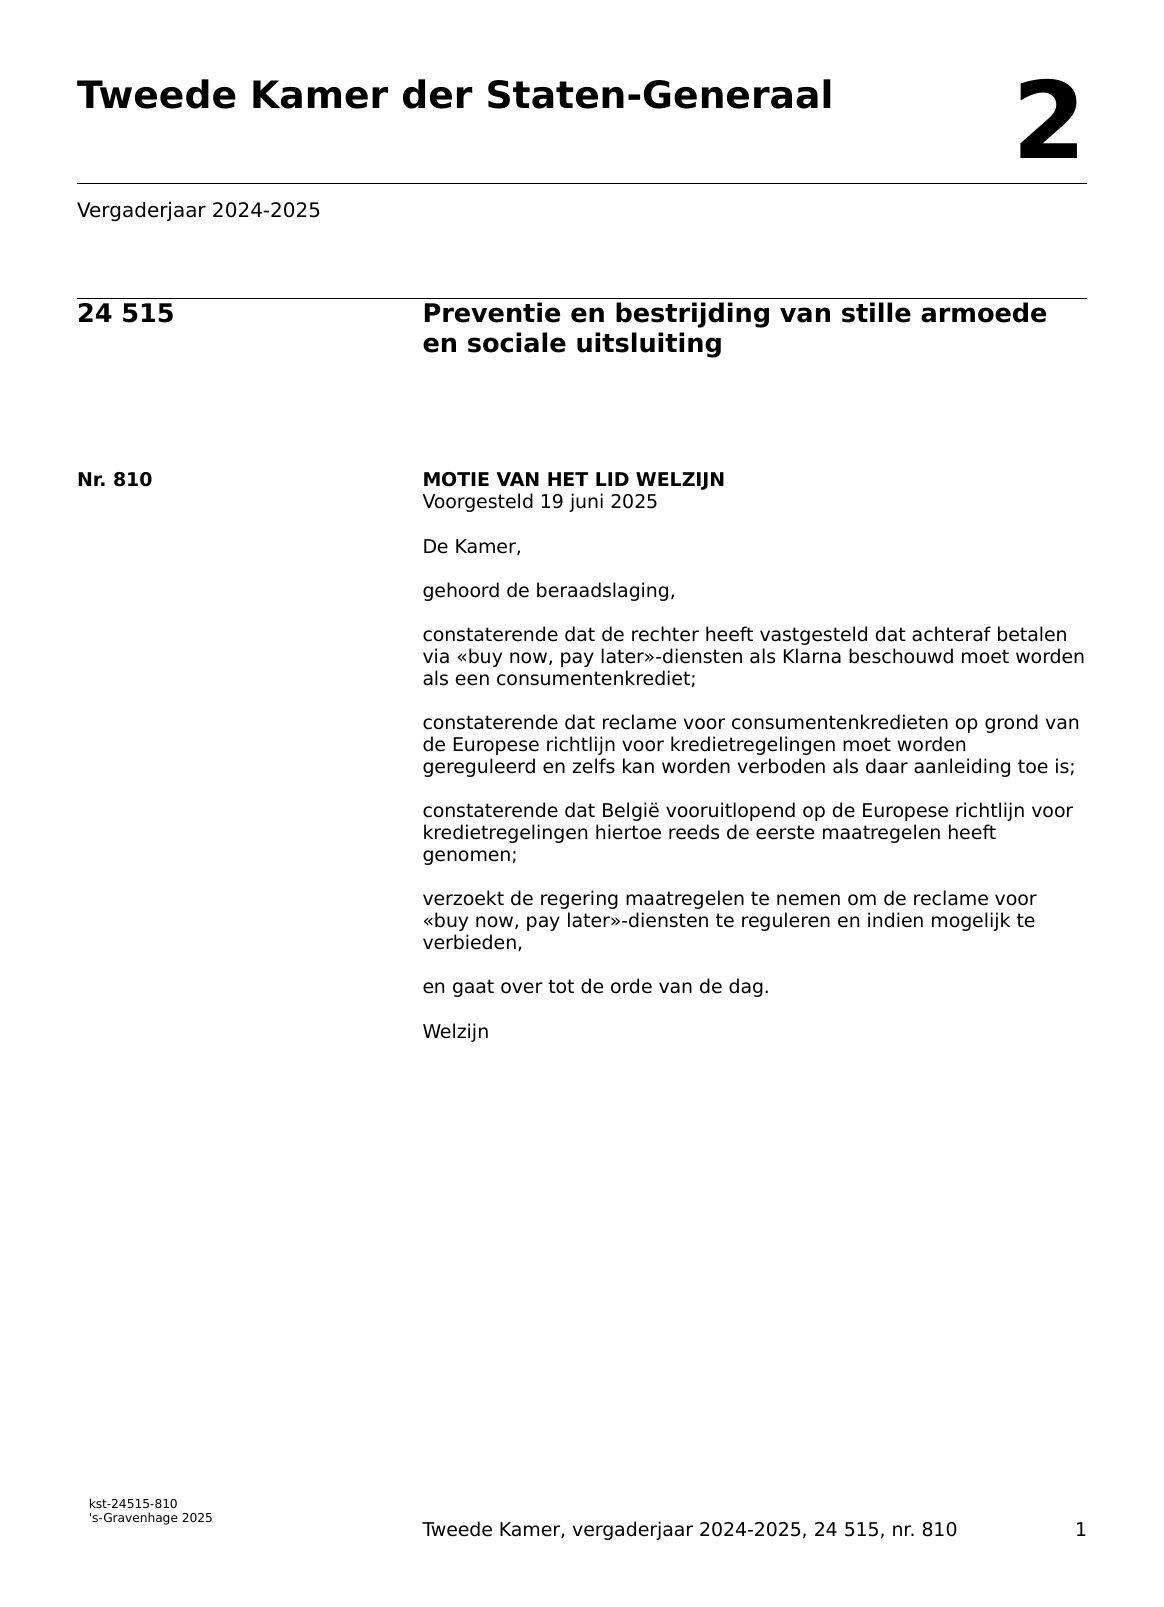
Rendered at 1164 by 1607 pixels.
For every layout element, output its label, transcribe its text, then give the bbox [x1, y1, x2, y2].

text en gaat over tot de orde van de dag. [422, 976, 1087, 998]
table_header Tweede Kamer der Staten-Generaal [77, 59, 886, 183]
text verzoekt de regering maatregelen te nemen om de reclame voor «buy now, pay later»-diensten te reguleren en indien mogelijk te verbieden, [422, 888, 1087, 954]
table_cell Vergaderjaar 2024-2025 [77, 184, 1087, 298]
subtitle Nr. 810 MOTIE VAN HET LID WELZIJN [77, 469, 1087, 491]
text constaterende dat de rechter heeft vastgesteld dat achteraf betalen via «buy now, pay later»-diensten als Klarna beschouwd moet worden als een consumentenkrediet; [422, 624, 1087, 690]
text constaterende dat België vooruitlopend op de Europese richtlijn voor kredietregelingen hiertoe reeds de eerste maatregelen heeft genomen; [422, 800, 1087, 866]
table_header 2 [886, 59, 1087, 183]
text constaterende dat reclame voor consumentenkredieten op grond van de Europese richtlijn voor kredietregelingen moet worden gereguleerd en zelfs kan worden verboden als daar aanleiding toe is; [422, 712, 1087, 778]
text Welzijn [422, 1021, 1087, 1042]
text De Kamer, [422, 536, 1087, 557]
text 's-Gravenhage 2025 [88, 1511, 323, 1525]
text gehoord de beraadslaging, [422, 580, 1087, 602]
text Voorgesteld 19 juni 2025 [422, 491, 1087, 513]
subtitle 24 515 Preventie en bestrijding van stille armoede en sociale uitsluiting [77, 299, 1087, 358]
text kst-24515-810 [88, 1497, 323, 1511]
